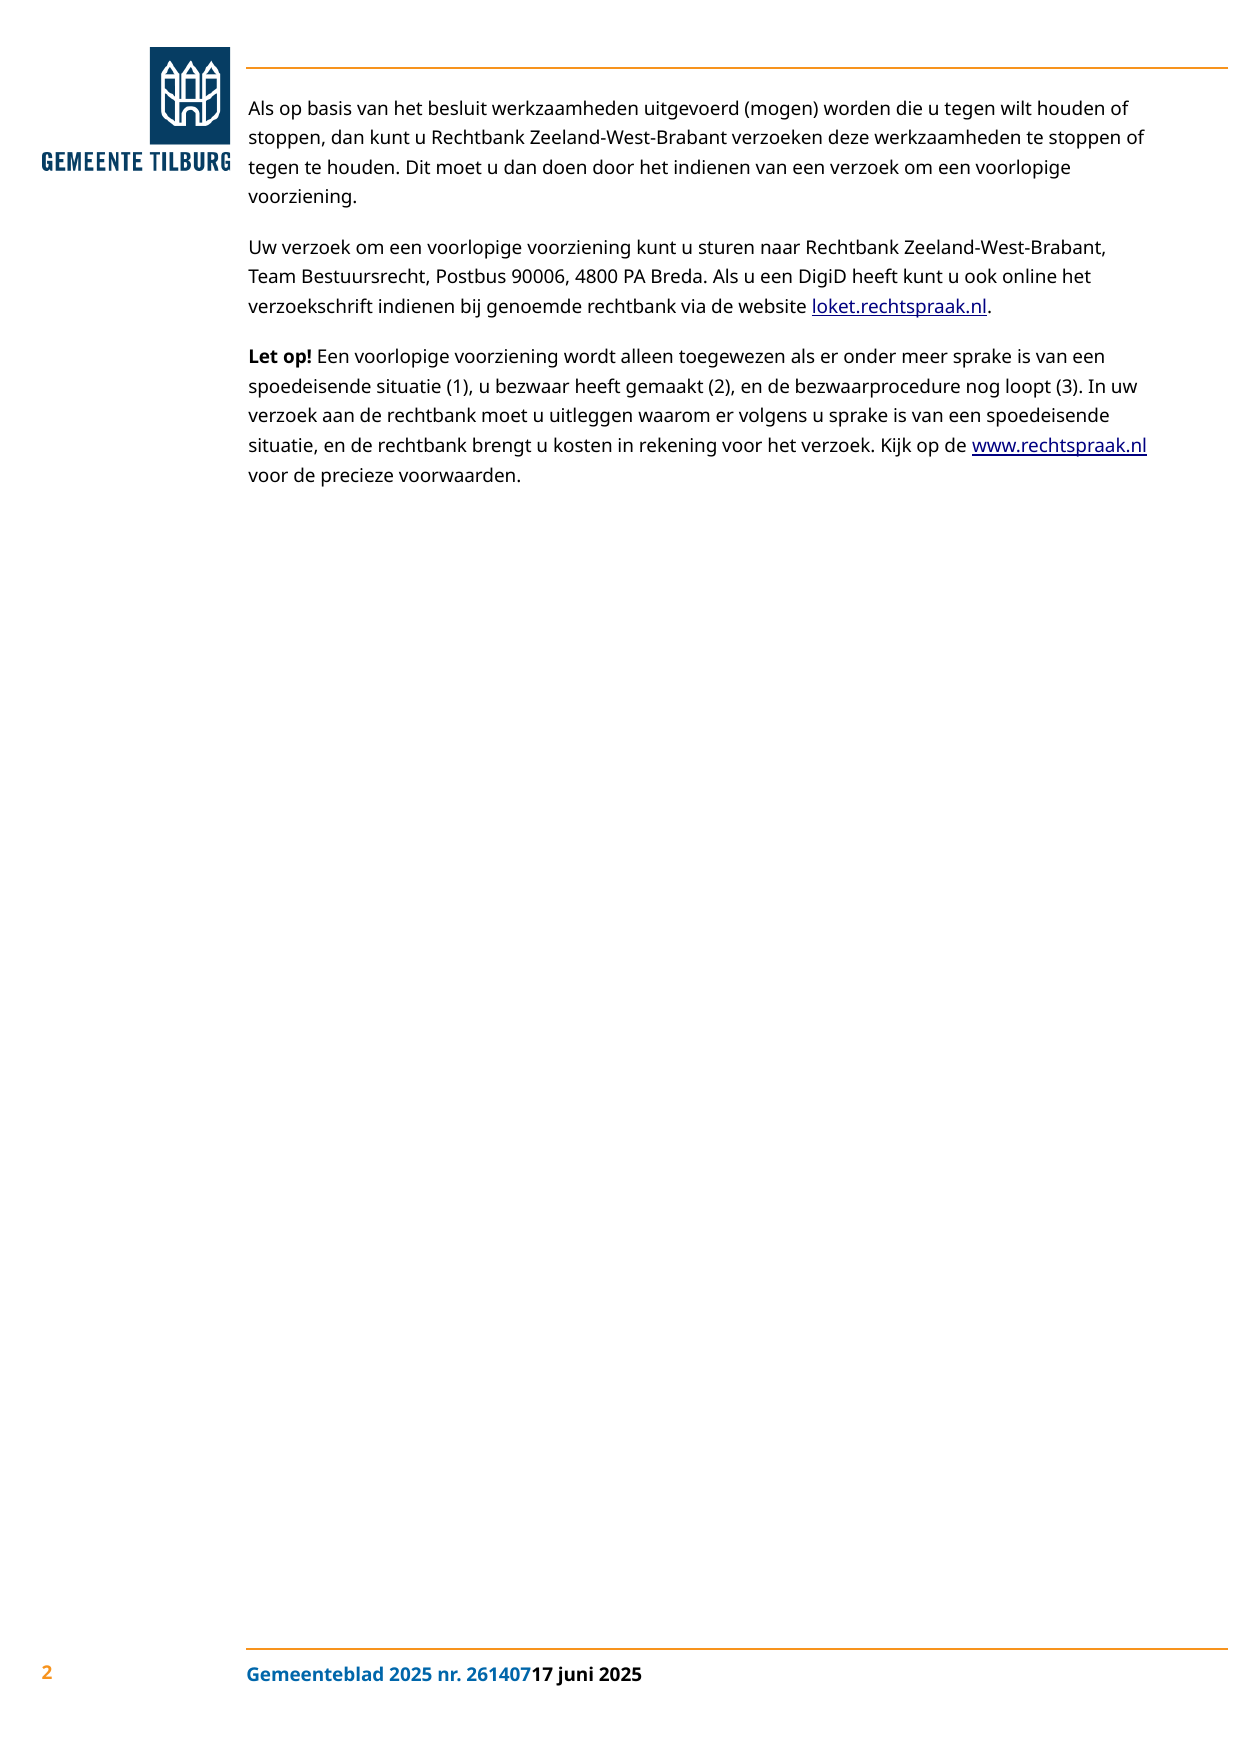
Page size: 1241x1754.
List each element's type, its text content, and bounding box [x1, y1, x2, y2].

text Let op! Een voorlopige voorziening wordt alleen toegewezen als er onder meer sprake is van een spoedeisende situatie (1), u bezwaar heeft gemaakt (2), en de bezwaarprocedure nog loopt (3). In uw verzoek aan de rechtbank moet u uitleggen waarom er volgens u sprake is van een spoedeisende situatie, en de rechtbank brengt u kosten in rekening voor het verzoek. Kijk op de www.rechtspraak.nl voor de precieze voorwaarden. [248, 343, 1152, 488]
text Uw verzoek om een voorlopige voorziening kunt u sturen naar Rechtbank Zeeland-West-Brabant, Team Bestuursrecht, Postbus 90006, 4800 PA Breda. Als u een DigiD heeft kunt u ook online het verzoekschrift indienen bij genoemde rechtbank via de website loket.rechtspraak.nl. [248, 234, 1152, 319]
picture [41, 47, 231, 172]
text Als op basis van het besluit werkzaamheden uitgevoerd (mogen) worden die u tegen wilt houden of stoppen, dan kunt u Rechtbank Zeeland-West-Brabant verzoeken deze werkzaamheden te stoppen of tegen te houden. Dit moet u dan doen door het indienen van een verzoek om een voorlopige voorziening. [248, 95, 1152, 209]
